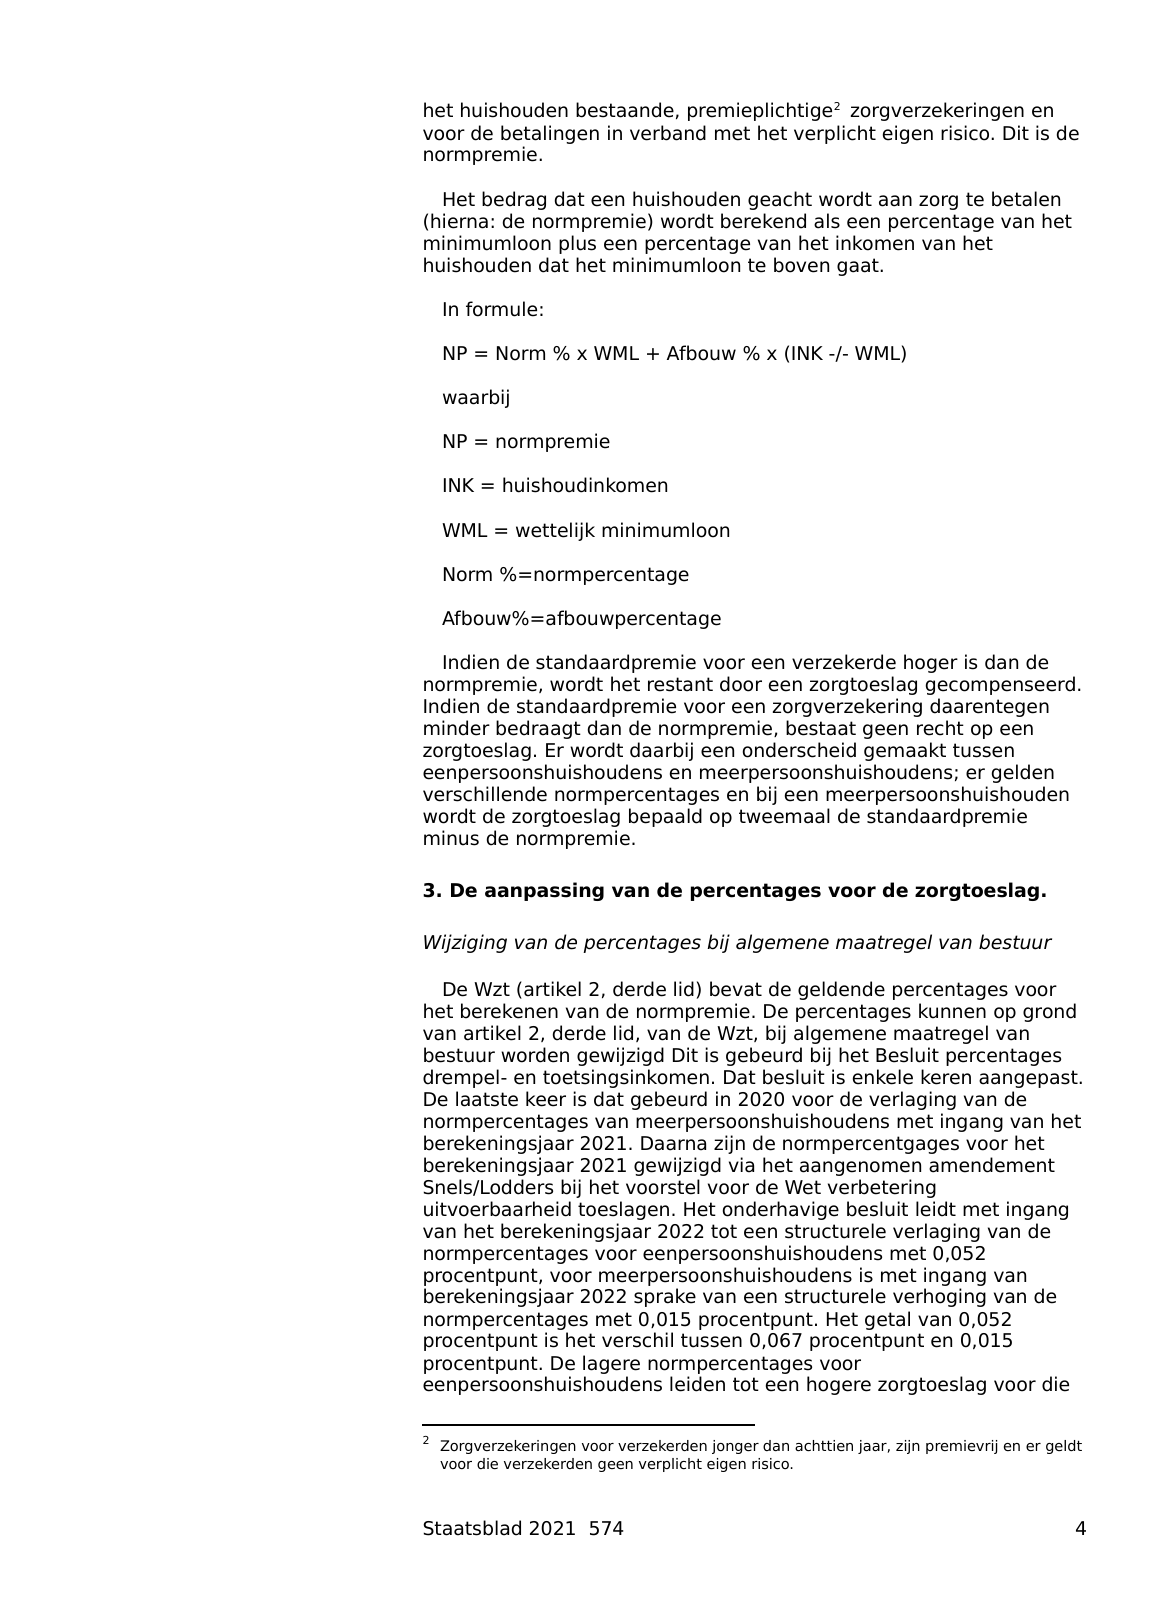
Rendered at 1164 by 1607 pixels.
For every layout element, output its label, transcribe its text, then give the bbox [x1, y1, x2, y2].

text waarbij [422, 387, 1087, 409]
text In formule: [422, 299, 1087, 321]
subtitle 3. De aanpassing van de percentages voor de zorgtoeslag. [422, 880, 1087, 902]
text Norm %=normpercentage [422, 564, 1087, 586]
text WML = wettelijk minimumloon [422, 519, 1087, 541]
text het huishouden bestaande, premieplichtige zorgverzekeringen en voor de betalingen in verband met het verplicht eigen risico. Dit is de normpremie. [422, 100, 1087, 166]
text Afbouw%=afbouwpercentage [422, 608, 1087, 630]
text NP = normpremie [422, 431, 1087, 453]
text INK = huishoudinkomen [422, 475, 1087, 497]
text NP = Norm % x WML + Afbouw % x (INK -/- WML) [422, 343, 1087, 365]
text De Wzt (artikel 2, derde lid) bevat de geldende percentages voor het berekenen van de normpremie. De percentages kunnen op grond van artikel 2, derde lid, van de Wzt, bij algemene maatregel van bestuur worden gewijzigd Dit is gebeurd bij het Besluit percentages drempel- en toetsingsinkomen. Dat besluit is enkele keren aangepast. De laatste keer is dat gebeurd in 2020 voor de verlaging van de normpercentages van meerpersoonshuishoudens met ingang van het berekeningsjaar 2021. Daarna zijn de normpercentgages voor het berekeningsjaar 2021 gewijzigd via het aangenomen amendement Snels/Lodders bij het voorstel voor de Wet verbetering uitvoerbaarheid toeslagen. Het onderhavige besluit leidt met ingang van het berekeningsjaar 2022 tot een structurele verlaging van de normpercentages voor eenpersoonshuishoudens met 0,052 procentpunt, voor meerpersoonshuishoudens is met ingang van berekeningsjaar 2022 sprake van een structurele verhoging van de normpercentages met 0,015 procentpunt. Het getal van 0,052 procentpunt is het verschil tussen 0,067 procentpunt en 0,015 procentpunt. De lagere normpercentages voor eenpersoonshuishoudens leiden tot een hogere zorgtoeslag voor die [422, 979, 1087, 1396]
subtitle Wijziging van de percentages bij algemene maatregel van bestuur [422, 932, 1087, 954]
text Zorgverzekeringen voor verzekerden jonger dan achttien jaar, zijn premievrij en er geldt voor die verzekerden geen verplicht eigen risico. [422, 1434, 1087, 1473]
text Het bedrag dat een huishouden geacht wordt aan zorg te betalen (hierna: de normpremie) wordt berekend als een percentage van het minimumloon plus een percentage van het inkomen van het huishouden dat het minimumloon te boven gaat. [422, 188, 1087, 276]
text Indien de standaardpremie voor een verzekerde hoger is dan de normpremie, wordt het restant door een zorgtoeslag gecompenseerd. Indien de standaardpremie voor een zorgverzekering daarentegen minder bedraagt dan de normpremie, bestaat geen recht op een zorgtoeslag. Er wordt daarbij een onderscheid gemaakt tussen eenpersoonshuishoudens en meerpersoonshuishoudens; er gelden verschillende normpercentages en bij een meerpersoonshuishouden wordt de zorgtoeslag bepaald op tweemaal de standaardpremie minus de normpremie. [422, 652, 1087, 850]
